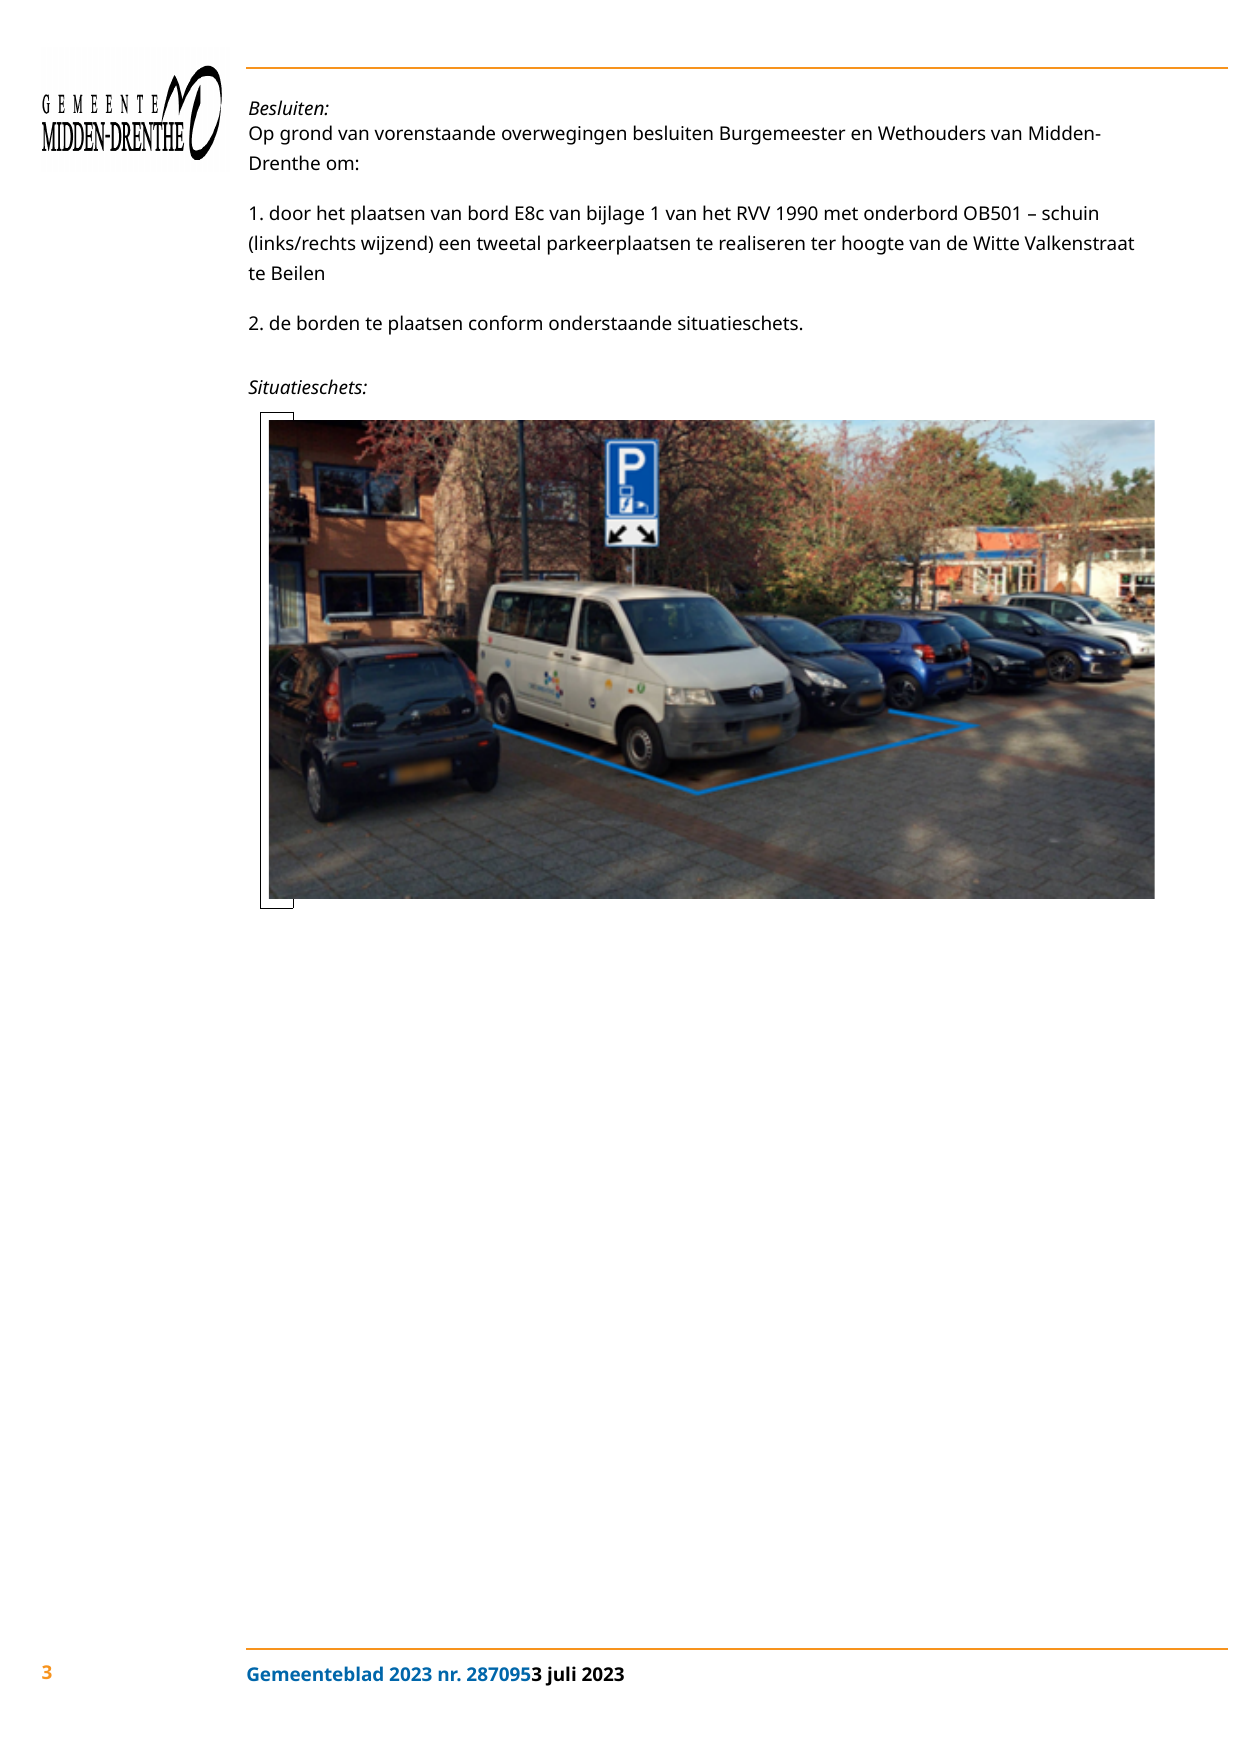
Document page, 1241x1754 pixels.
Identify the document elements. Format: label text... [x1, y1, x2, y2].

text 2. de borden te plaatsen conform onderstaande situatieschets. [248, 310, 1152, 336]
picture [268, 420, 1155, 899]
text Besluiten: [248, 95, 1152, 121]
text Situatieschets: [248, 374, 1152, 400]
text 1. door het plaatsen van bord E8c van bijlage 1 van het RVV 1990 met onderbord OB501 – schuin (links/rechts wijzend) een tweetal parkeerplaatsen te realiseren ter hoogte van de Witte Valkenstraat te Beilen [248, 201, 1152, 285]
text Op grond van vorenstaande overwegingen besluiten Burgemeester en Wethouders van Midden-Drenthe om: [248, 121, 1152, 176]
picture [41, 47, 231, 172]
